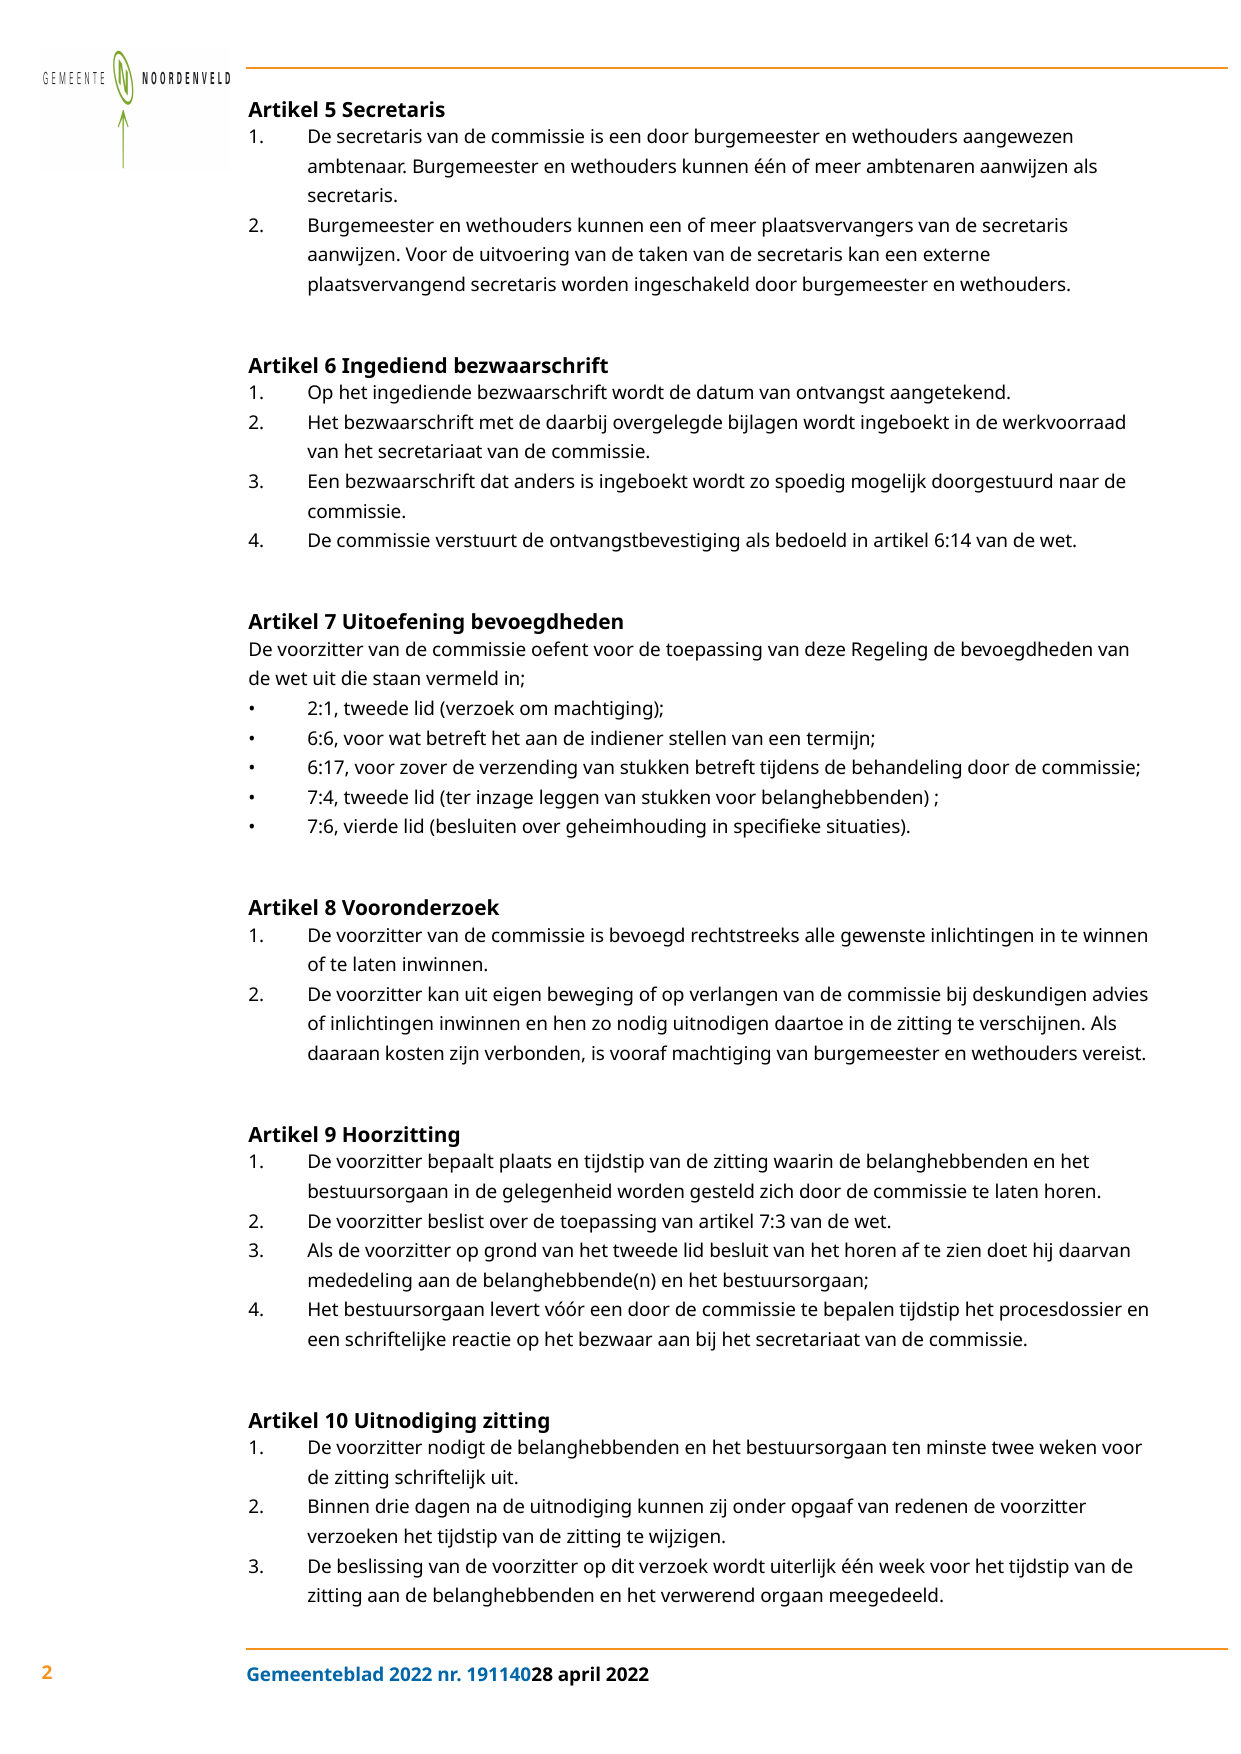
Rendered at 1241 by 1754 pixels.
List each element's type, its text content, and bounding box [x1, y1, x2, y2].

list 2:1, tweede lid (verzoek om machtiging); [248, 695, 1152, 721]
text Artikel 6 Ingediend bezwaarschrift [248, 351, 1152, 379]
list De voorzitter bepaalt plaats en tijdstip van de zitting waarin de belanghebbenden en het bestuursorgaan in de gelegenheid worden gesteld zich door de commissie te laten horen. [248, 1149, 1152, 1204]
list Als de voorzitter op grond van het tweede lid besluit van het horen af te zien doet hij daarvan mededeling aan de belanghebbende(n) en het bestuursorgaan; [248, 1237, 1152, 1293]
text Artikel 7 Uitoefening bevoegdheden [248, 607, 1152, 636]
list De beslissing van de voorzitter op dit verzoek wordt uiterlijk één week voor het tijdstip van de zitting aan de belanghebbenden en het verwerend orgaan meegedeeld. [248, 1553, 1152, 1608]
list 7:6, vierde lid (besluiten over geheimhouding in specifieke situaties). [248, 813, 1152, 839]
list De voorzitter nodigt de belanghebbenden en het bestuursorgaan ten minste twee weken voor de zitting schriftelijk uit. [248, 1434, 1152, 1490]
list De secretaris van de commissie is een door burgemeester en wethouders aangewezen ambtenaar. Burgemeester en wethouders kunnen één of meer ambtenaren aanwijzen als secretaris. [248, 123, 1152, 208]
text De voorzitter van de commissie oefent voor de toepassing van deze Regeling de bevoegdheden van de wet uit die staan vermeld in; [248, 636, 1152, 691]
list De voorzitter van de commissie is bevoegd rechtstreeks alle gewenste inlichtingen in te winnen of te laten inwinnen. [248, 922, 1152, 977]
text Artikel 9 Hoorzitting [248, 1120, 1152, 1149]
list De commissie verstuurt de ontvangstbevestiging als bedoeld in artikel 6:14 van de wet. [248, 527, 1152, 553]
list Burgemeester en wethouders kunnen een of meer plaatsvervangers van de secretaris aanwijzen. Voor de uitvoering van de taken van de secretaris kan een externe plaatsvervangend secretaris worden ingeschakeld door burgemeester en wethouders. [248, 212, 1152, 297]
picture [41, 47, 231, 172]
list 6:17, voor zover de verzending van stukken betreft tijdens de behandeling door de commissie; [248, 754, 1152, 780]
list Een bezwaarschrift dat anders is ingeboekt wordt zo spoedig mogelijk doorgestuurd naar de commissie. [248, 468, 1152, 524]
list De voorzitter kan uit eigen beweging of op verlangen van de commissie bij deskundigen advies of inlichtingen inwinnen en hen zo nodig uitnodigen daartoe in de zitting te verschijnen. Als daaraan kosten zijn verbonden, is vooraf machtiging van burgemeester en wethouders vereist. [248, 981, 1152, 1066]
list Het bezwaarschrift met de daarbij overgelegde bijlagen wordt ingeboekt in de werkvoorraad van het secretariaat van de commissie. [248, 409, 1152, 464]
list 6:6, voor wat betreft het aan de indiener stellen van een termijn; [248, 725, 1152, 750]
list Het bestuursorgaan levert vóór een door de commissie te bepalen tijdstip het procesdossier en een schriftelijke reactie op het bezwaar aan bij het secretariaat van de commissie. [248, 1297, 1152, 1352]
list Binnen drie dagen na de uitnodiging kunnen zij onder opgaaf van redenen de voorzitter verzoeken het tijdstip van de zitting te wijzigen. [248, 1494, 1152, 1549]
text Artikel 5 Secretaris [248, 95, 1152, 123]
list De voorzitter beslist over de toepassing van artikel 7:3 van de wet. [248, 1208, 1152, 1233]
list 7:4, tweede lid (ter inzage leggen van stukken voor belanghebbenden) ; [248, 784, 1152, 809]
text Artikel 10 Uitnodiging zitting [248, 1406, 1152, 1434]
text Artikel 8 Vooronderzoek [248, 893, 1152, 922]
list Op het ingediende bezwaarschrift wordt de datum van ontvangst aangetekend. [248, 379, 1152, 405]
